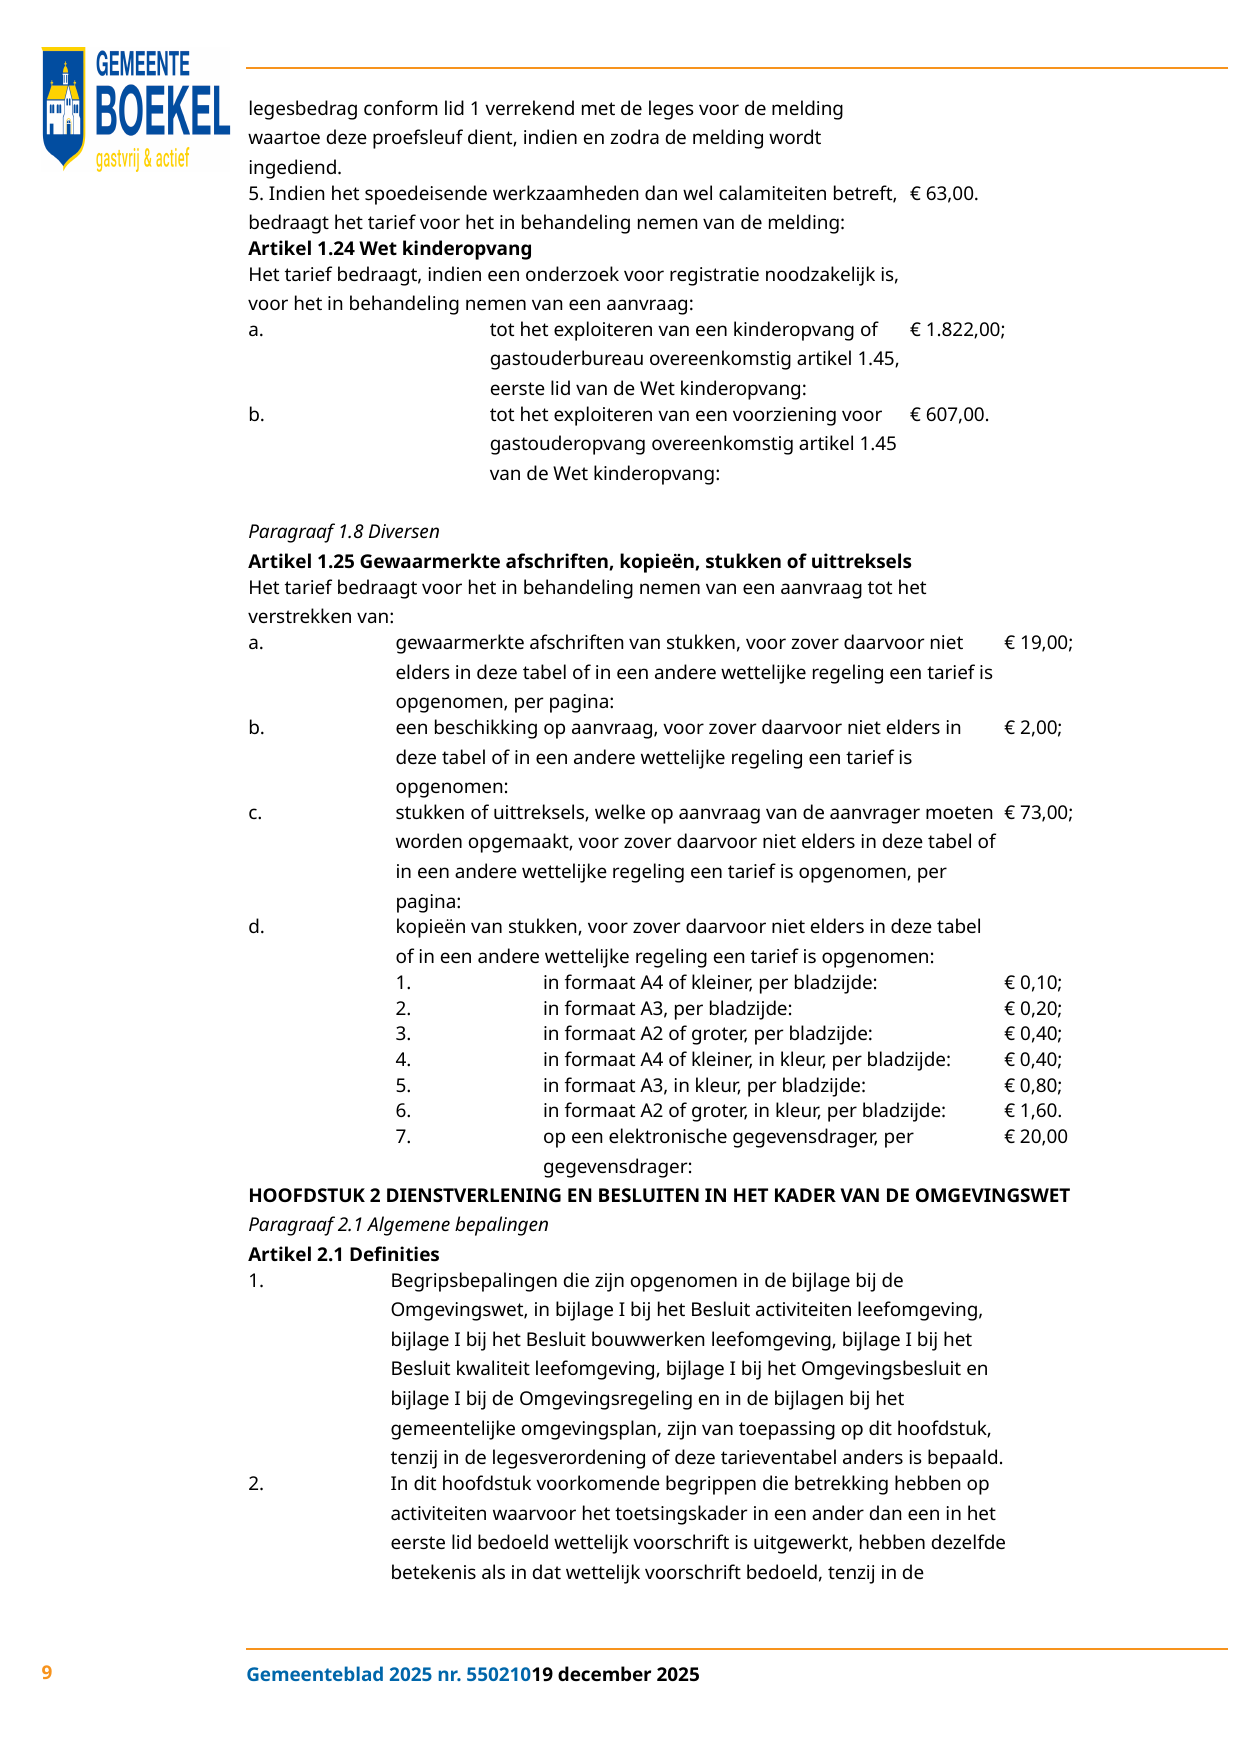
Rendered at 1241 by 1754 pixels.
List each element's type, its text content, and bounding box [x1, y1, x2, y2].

table_cell € 0,10; [1004, 969, 1152, 995]
table_cell Het tarief bedraagt voor het in behandeling nemen van een aanvraag tot het verstrekken van: [248, 574, 1004, 629]
table_cell a. [248, 316, 489, 401]
table_cell kopieën van stukken, voor zover daarvoor niet elders in deze tabel of in een andere wettelijke regeling een tarief is opgenomen: [395, 914, 1004, 969]
table_cell [910, 235, 1152, 261]
table_cell € 2,00; [1004, 714, 1152, 799]
table_cell in formaat A4 of kleiner, in kleur, per bladzijde: [543, 1046, 1004, 1072]
table_cell Artikel 1.24 Wet kinderopvang [248, 235, 910, 261]
text Paragraaf 2.1 Algemene bepalingen [248, 1211, 1152, 1237]
table_cell € 73,00; [1004, 799, 1152, 914]
table_cell [248, 1123, 395, 1179]
table_cell 6. [395, 1098, 543, 1123]
table_header [1009, 1241, 1152, 1267]
text Paragraaf 1.8 Diversen [248, 519, 1152, 544]
table_cell 2. [395, 995, 543, 1020]
table_cell [1004, 574, 1152, 629]
table_cell [248, 1098, 395, 1123]
table_cell tot het exploiteren van een voorziening voor gastouderopvang overeenkomstig artikel 1.45 van de Wet kinderopvang: [490, 401, 910, 486]
table_cell c. [248, 799, 395, 914]
table_cell € 0,40; [1004, 1020, 1152, 1046]
table_cell d. [248, 914, 395, 969]
table_cell € 63,00. [910, 180, 1152, 235]
table_cell [1004, 914, 1152, 969]
table_cell € 607,00. [910, 401, 1152, 486]
table_cell [248, 1072, 395, 1098]
table_cell 5. [395, 1072, 543, 1098]
picture [41, 47, 231, 172]
table_cell € 0,40; [1004, 1046, 1152, 1072]
table_cell in formaat A3, in kleur, per bladzijde: [543, 1072, 1004, 1098]
table_cell een beschikking op aanvraag, voor zover daarvoor niet elders in deze tabel of in een andere wettelijke regeling een tarief is opgenomen: [395, 714, 1004, 799]
text HOOFDSTUK 2 DIENSTVERLENING EN BESLUITEN IN HET KADER VAN DE OMGEVINGSWET [248, 1182, 1152, 1208]
table_cell 1. [395, 969, 543, 995]
table_cell 1. [248, 1267, 390, 1470]
table_cell Het tarief bedraagt, indien een onderzoek voor registratie noodzakelijk is, voor het in behandeling nemen van een aanvraag: [248, 261, 910, 316]
table_cell stukken of uittreksels, welke op aanvraag van de aanvrager moeten worden opgemaakt, voor zover daarvoor niet elders in deze tabel of in een andere wettelijke regeling een tarief is opgenomen, per pagina: [395, 799, 1004, 914]
table_cell in formaat A4 of kleiner, per bladzijde: [543, 969, 1004, 995]
table_cell in formaat A2 of groter, in kleur, per bladzijde: [543, 1098, 1004, 1123]
table_cell 2. [248, 1470, 390, 1584]
table_cell a. [248, 629, 395, 714]
table_cell € 1,60. [1004, 1098, 1152, 1123]
table_cell gewaarmerkte afschriften van stukken, voor zover daarvoor niet elders in deze tabel of in een andere wettelijke regeling een tarief is opgenomen, per pagina: [395, 629, 1004, 714]
table_cell Begripsbepalingen die zijn opgenomen in de bijlage bij de Omgevingswet, in bijlage I bij het Besluit activiteiten leefomgeving, bijlage I bij het Besluit bouwwerken leefomgeving, bijlage I bij het Besluit kwaliteit leefomgeving, bijlage I bij het Omgevingsbesluit en bijlage I bij de Omgevingsregeling en in de bijlagen bij het gemeentelijke omgevingsplan, zijn van toepassing op dit hoofdstuk, tenzij in de legesverordening of deze tarieventabel anders is bepaald. [390, 1267, 1009, 1470]
table_cell [248, 1046, 395, 1072]
table_cell b. [248, 714, 395, 799]
table_header Artikel 2.1 Definities [248, 1241, 1009, 1267]
table_cell In dit hoofdstuk voorkomende begrippen die betrekking hebben op activiteiten waarvoor het toetsingskader in een ander dan een in het eerste lid bedoeld wettelijk voorschrift is uitgewerkt, hebben dezelfde betekenis als in dat wettelijk voorschrift bedoeld, tenzij in de [390, 1470, 1009, 1584]
table_cell € 0,80; [1004, 1072, 1152, 1098]
table_cell [248, 969, 395, 995]
table_cell b. [248, 401, 489, 486]
table_cell op een elektronische gegevensdrager, per gegevensdrager: [543, 1123, 1004, 1179]
table_cell [1009, 1470, 1152, 1584]
table_cell € 0,20; [1004, 995, 1152, 1020]
table_cell 3. [395, 1020, 543, 1046]
table_cell 4. [395, 1046, 543, 1072]
table_cell legesbedrag conform lid 1 verrekend met de leges voor de melding waartoe deze proefsleuf dient, indien en zodra de melding wordt ingediend. [248, 95, 910, 180]
table_cell € 20,00 [1004, 1123, 1152, 1179]
table_cell € 19,00; [1004, 629, 1152, 714]
table_cell [1009, 1267, 1152, 1470]
table_cell € 1.822,00; [910, 316, 1152, 401]
table_cell [248, 1020, 395, 1046]
table_cell in formaat A2 of groter, per bladzijde: [543, 1020, 1004, 1046]
table_cell [910, 261, 1152, 316]
table_header [1004, 548, 1152, 574]
table_cell 7. [395, 1123, 543, 1179]
table_cell tot het exploiteren van een kinderopvang of gastouderbureau overeenkomstig artikel 1.45, eerste lid van de Wet kinderopvang: [490, 316, 910, 401]
table_cell [910, 95, 1152, 180]
table_cell [248, 995, 395, 1020]
table_header Artikel 1.25 Gewaarmerkte afschriften, kopieën, stukken of uittreksels [248, 548, 1004, 574]
table_cell 5. Indien het spoedeisende werkzaamheden dan wel calamiteiten betreft, bedraagt het tarief voor het in behandeling nemen van de melding: [248, 180, 910, 235]
table_cell in formaat A3, per bladzijde: [543, 995, 1004, 1020]
